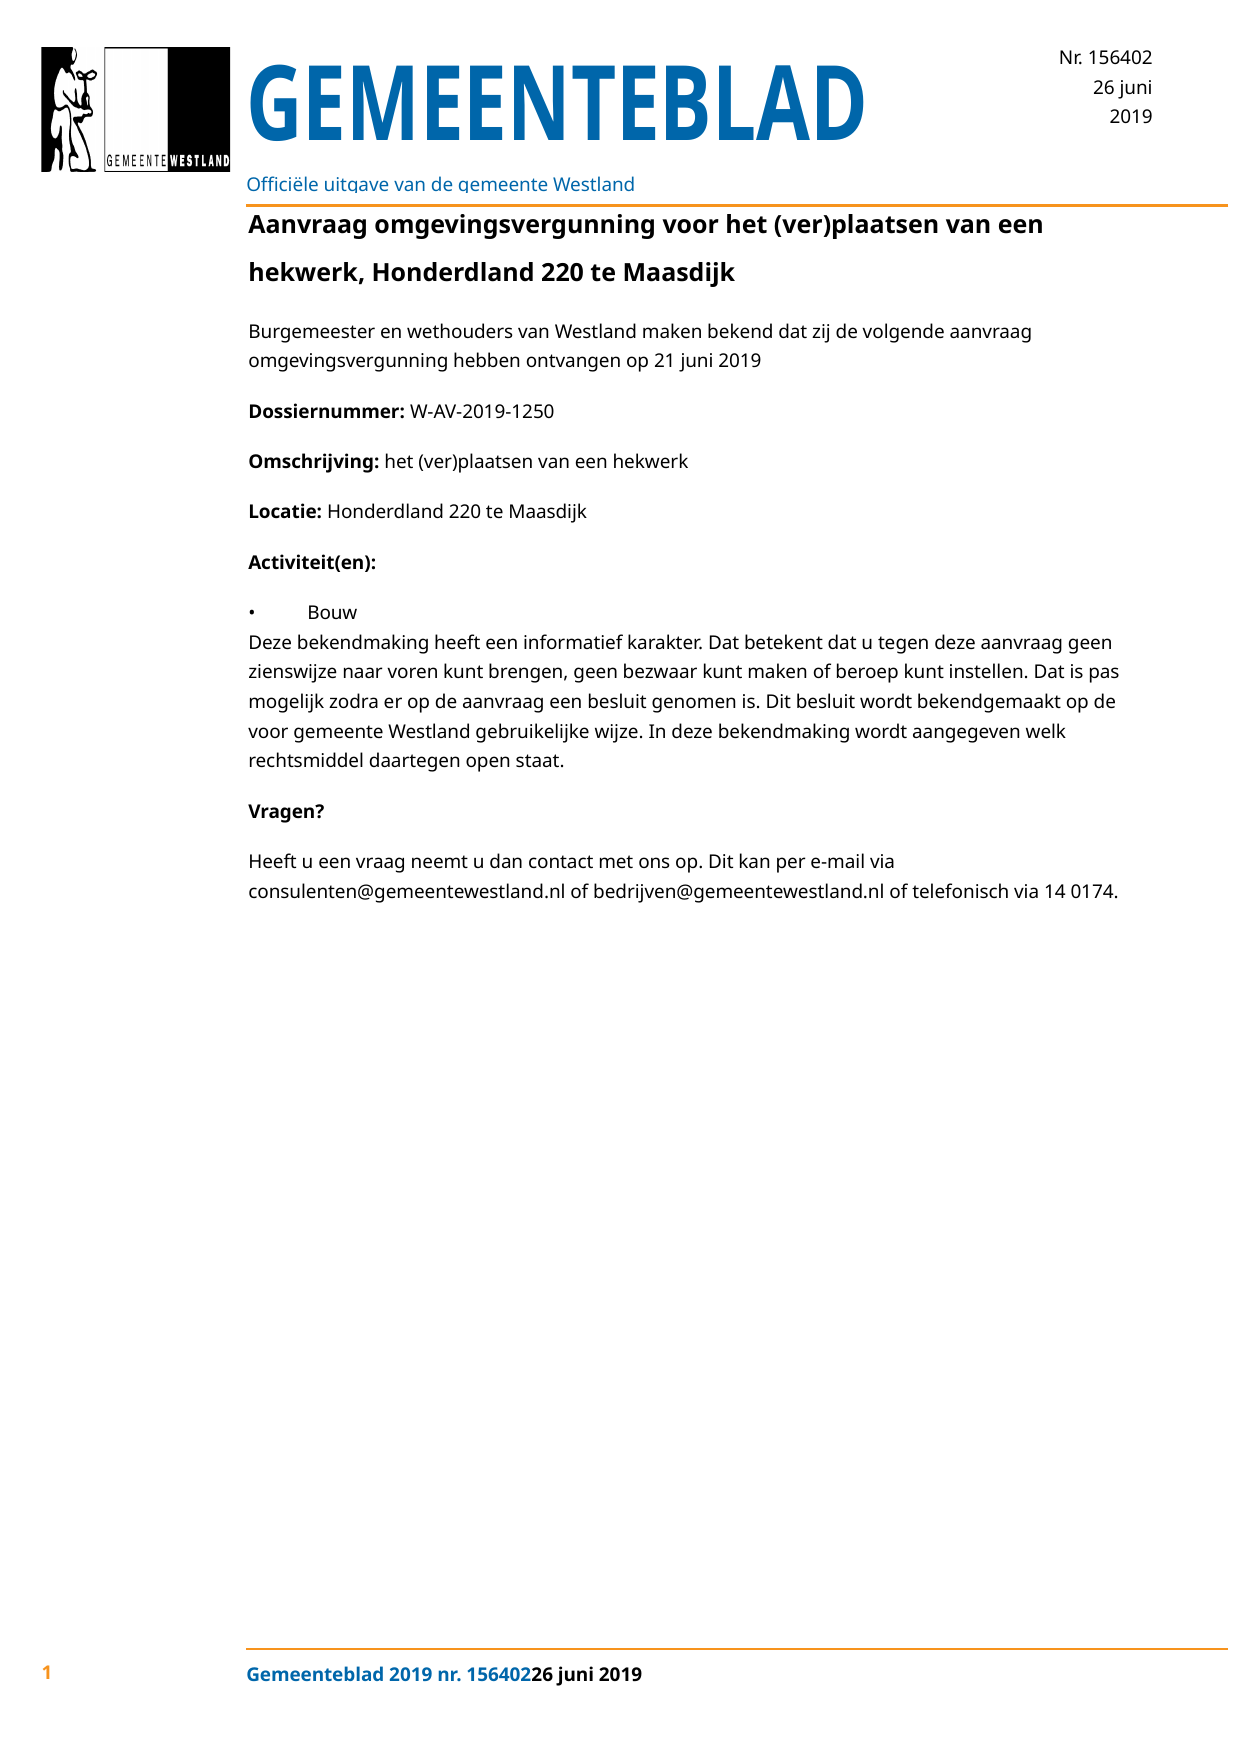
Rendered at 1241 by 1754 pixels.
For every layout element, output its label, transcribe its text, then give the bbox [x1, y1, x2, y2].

text Heeft u een vraag neemt u dan contact met ons op. Dit kan per e-mail via consulenten@gemeentewestland.nl of bedrijven@gemeentewestland.nl of telefonisch via 14 0174. [248, 848, 1152, 904]
list Bouw [248, 599, 1152, 625]
text Locatie: Honderdland 220 te Maasdijk [248, 499, 1152, 524]
text Aanvraag omgevingsvergunning voor het (ver)plaatsen van een hekwerk, Honderdland 220 te Maasdijk [248, 207, 1152, 288]
text Vragen? [248, 798, 1152, 824]
text Omschrijving: het (ver)plaatsen van een hekwerk [248, 448, 1152, 474]
text Dossiernummer: W-AV-2019-1250 [248, 398, 1152, 424]
text Deze bekendmaking heeft een informatief karakter. Dat betekent dat u tegen deze aanvraag geen zienswijze naar voren kunt brengen, geen bezwaar kunt maken of beroep kunt instellen. Dat is pas mogelijk zodra er op de aanvraag een besluit genomen is. Dit besluit wordt bekendgemaakt op de voor gemeente Westland gebruikelijke wijze. In deze bekendmaking wordt aangegeven welk rechtsmiddel daartegen open staat. [248, 629, 1152, 773]
text Burgemeester en wethouders van Westland maken bekend dat zij de volgende aanvraag omgevingsvergunning hebben ontvangen op 21 juni 2019 [248, 318, 1152, 373]
text Activiteit(en): [248, 549, 1152, 575]
picture [41, 47, 231, 172]
